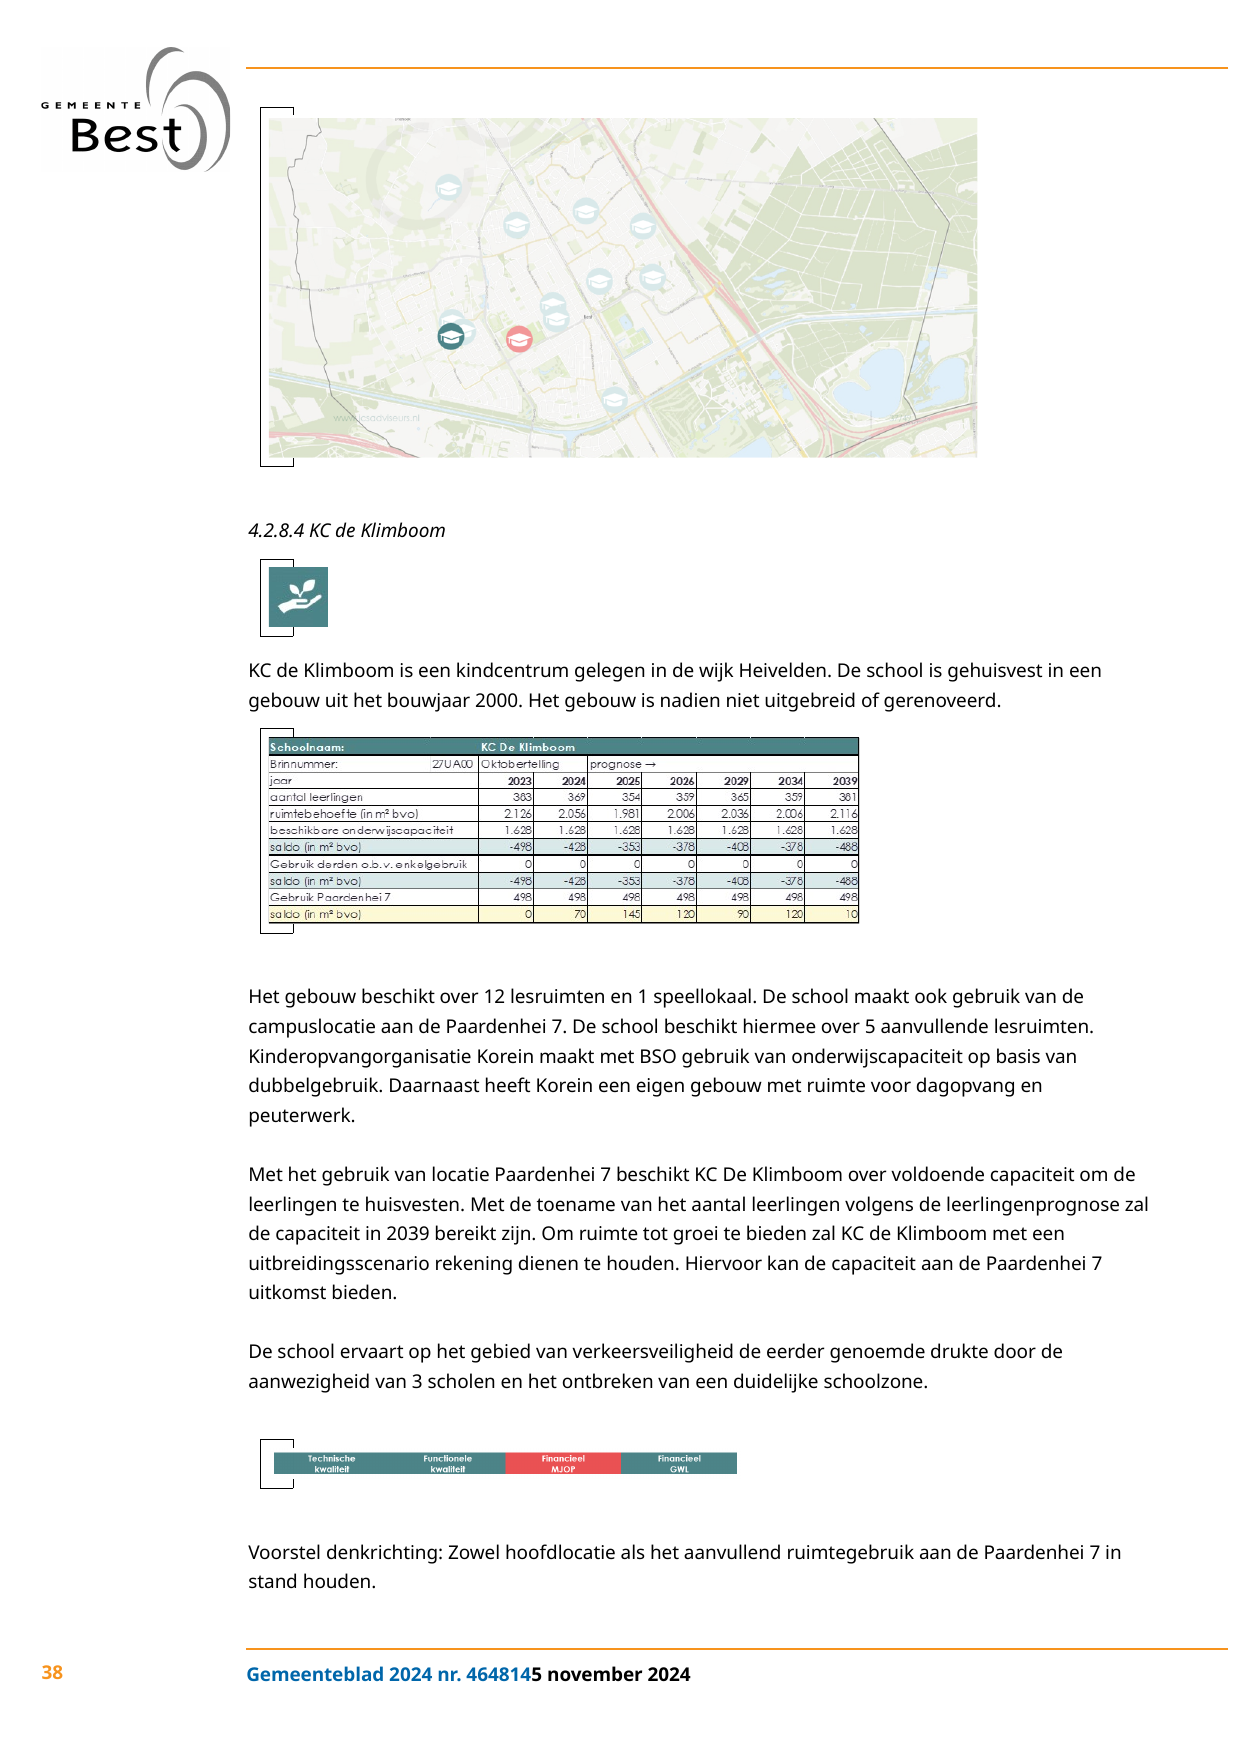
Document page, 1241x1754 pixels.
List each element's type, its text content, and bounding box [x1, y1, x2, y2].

text De school ervaart op het gebied van verkeersveiligheid de eerder genoemde drukte door de aanwezigheid van 3 scholen en het ontbreken van een duidelijke schoolzone. [248, 1339, 1152, 1394]
text Voorstel denkrichting: Zowel hoofdlocatie als het aanvullend ruimtegebruik aan de Paardenhei 7 in stand houden. [248, 1539, 1152, 1594]
text Met het gebruik van locatie Paardenhei 7 beschikt KC De Klimboom over voldoende capaciteit om de leerlingen te huisvesten. Met de toename van het aantal leerlingen volgens de leerlingenprognose zal de capaciteit in 2039 bereikt zijn. Om ruimte tot groei te bieden zal KC de Klimboom met een uitbreidingsscenario rekening dienen te houden. Hiervoor kan de capaciteit aan de Paardenhei 7 uitkomst bieden. [248, 1161, 1152, 1305]
picture [268, 737, 860, 924]
text Het gebouw beschikt over 12 lesruimten en 1 speellokaal. De school maakt ook gebruik van de campuslocatie aan de Paardenhei 7. De school beschikt hiermee over 5 aanvullende lesruimten. Kinderopvangorganisatie Korein maakt met BSO gebruik van onderwijscapaciteit op basis van dubbelgebruik. Daarnaast heeft Korein een eigen gebouw met ruimte voor dagopvang en peuterwerk. [248, 984, 1152, 1128]
picture [268, 567, 328, 627]
picture [268, 115, 978, 458]
text KC de Klimboom is een kindcentrum gelegen in de wijk Heivelden. De school is gehuisvest in een gebouw uit het bouwjaar 2000. Het gebouw is nadien niet uitgebreid of gerenoveerd. [248, 657, 1152, 713]
picture [268, 1448, 742, 1479]
picture [41, 47, 231, 172]
text 4.2.8.4 KC de Klimboom [248, 517, 1152, 543]
